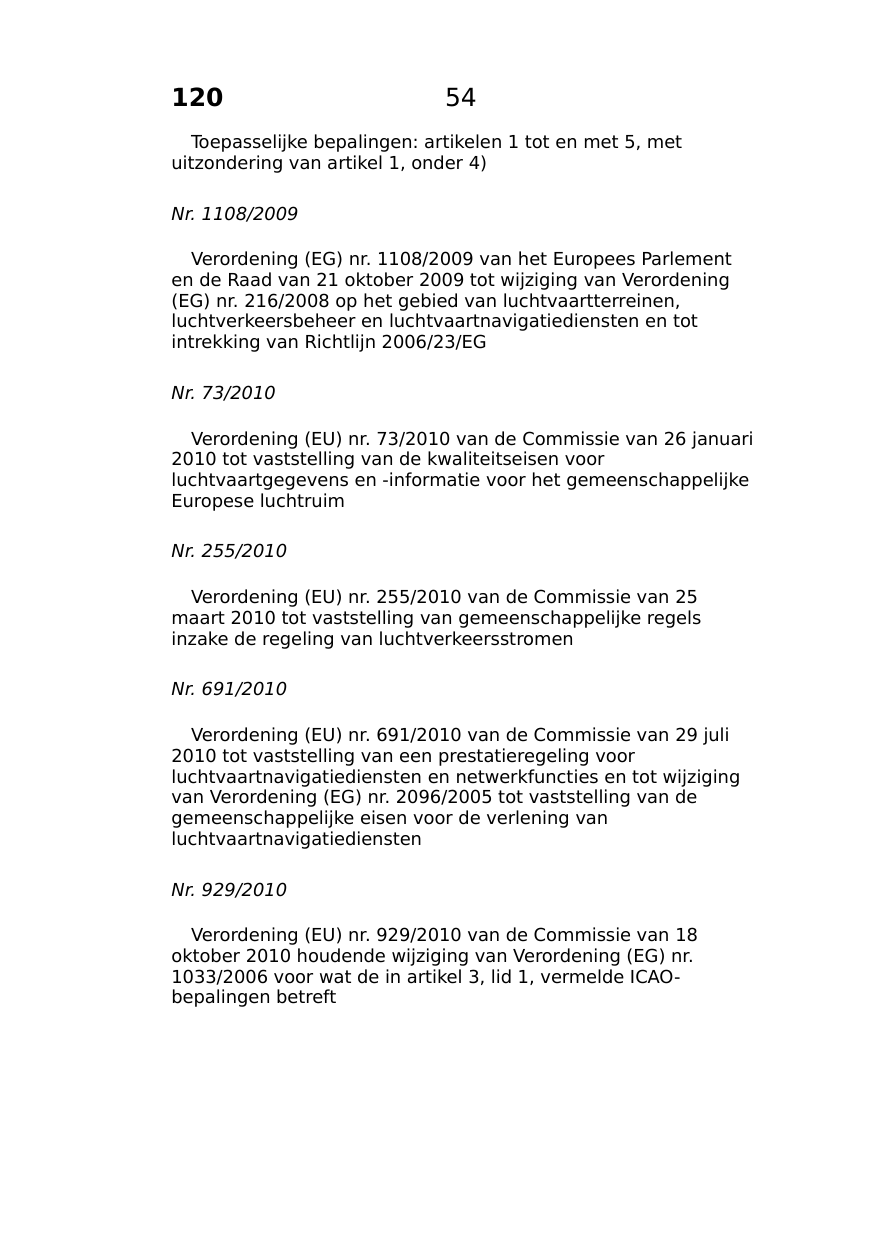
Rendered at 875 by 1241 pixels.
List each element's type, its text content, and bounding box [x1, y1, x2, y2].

subtitle Nr. 255/2010 [171, 541, 756, 562]
text Verordening (EG) nr. 1108/2009 van het Europees Parlement en de Raad van 21 oktober 2009 tot wijziging van Verordening (EG) nr. 216/2008 op het gebied van luchtvaartterreinen, luchtverkeersbeheer en luchtvaartnavigatiediensten en tot intrekking van Richtlijn 2006/23/EG [171, 249, 756, 353]
subtitle Nr. 1108/2009 [171, 203, 756, 224]
text Verordening (EU) nr. 929/2010 van de Commissie van 18 oktober 2010 houdende wijziging van Verordening (EG) nr. 1033/2006 voor wat de in artikel 3, lid 1, vermelde ICAO-bepalingen betreft [171, 925, 756, 1008]
subtitle Nr. 929/2010 [171, 879, 756, 900]
text Toepasselijke bepalingen: artikelen 1 tot en met 5, met uitzondering van artikel 1, onder 4) [171, 132, 756, 173]
text Verordening (EU) nr. 73/2010 van de Commissie van 26 januari 2010 tot vaststelling van de kwaliteitseisen voor luchtvaartgegevens en -informatie voor het gemeenschappelijke Europese luchtruim [171, 428, 756, 511]
text Verordening (EU) nr. 255/2010 van de Commissie van 25 maart 2010 tot vaststelling van gemeenschappelijke regels inzake de regeling van luchtverkeersstromen [171, 587, 756, 649]
subtitle Nr. 73/2010 [171, 383, 756, 403]
subtitle Nr. 691/2010 [171, 679, 756, 700]
text Verordening (EU) nr. 691/2010 van de Commissie van 29 juli 2010 tot vaststelling van een prestatieregeling voor luchtvaartnavigatiediensten en netwerkfuncties en tot wijziging van Verordening (EG) nr. 2096/2005 tot vaststelling van de gemeenschappelijke eisen voor de verlening van luchtvaartnavigatiediensten [171, 725, 756, 849]
